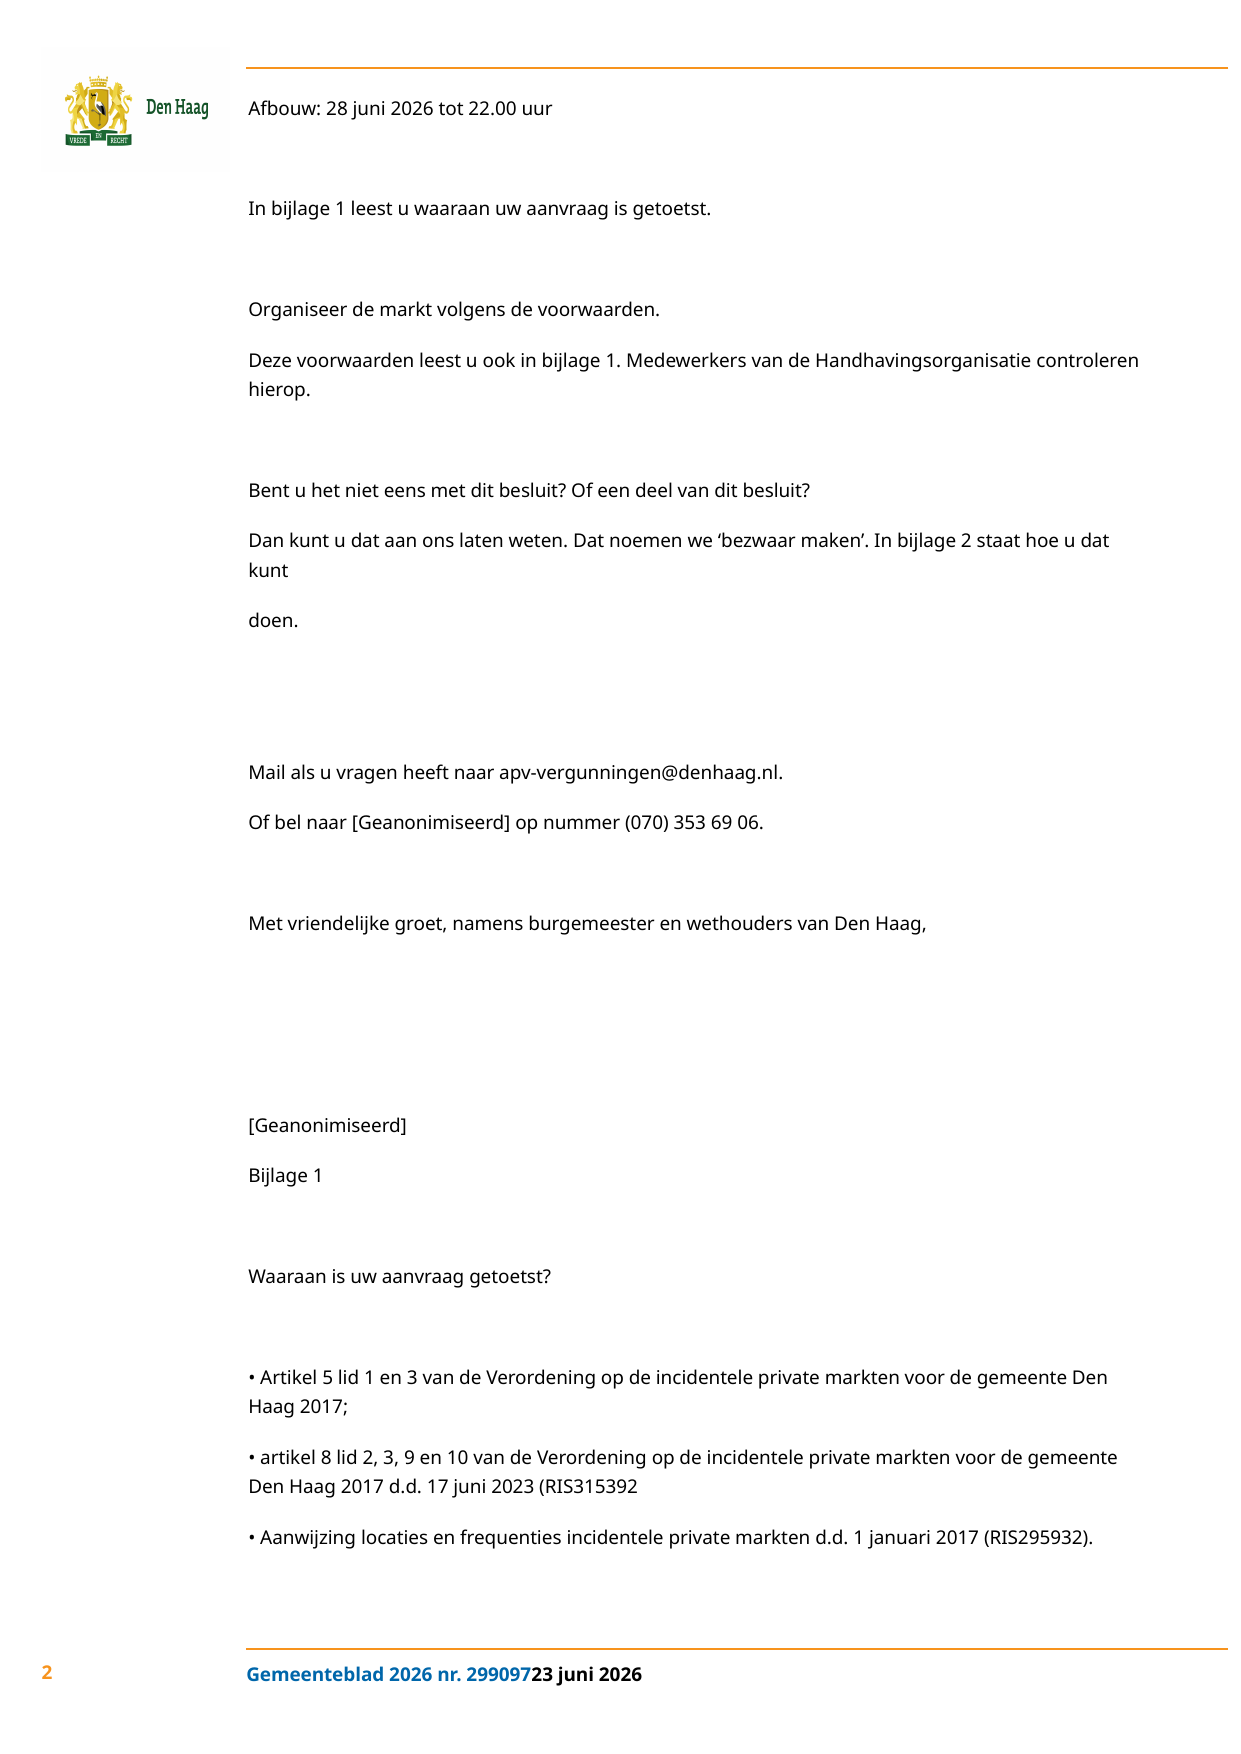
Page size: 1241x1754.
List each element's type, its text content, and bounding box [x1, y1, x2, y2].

text Deze voorwaarden leest u ook in bijlage 1. Medewerkers van de Handhavingsorganisatie controleren hierop. [248, 347, 1152, 402]
text Of bel naar [Geanonimiseerd] op nummer (070) 353 69 06. [248, 809, 1152, 835]
text Mail als u vragen heeft naar apv-vergunningen@denhaag.nl. [248, 759, 1152, 785]
text • artikel 8 lid 2, 3, 9 en 10 van de Verordening op de incidentele private markten voor de gemeente Den Haag 2017 d.d. 17 juni 2023 (RIS315392 [248, 1444, 1152, 1499]
text Afbouw: 28 juni 2026 tot 22.00 uur [248, 95, 1152, 121]
text Dan kunt u dat aan ons laten weten. Dat noemen we ‘bezwaar maken’. In bijlage 2 staat hoe u dat kunt [248, 528, 1152, 583]
text [Geanonimiseerd] [248, 1112, 1152, 1138]
text Organiseer de markt volgens de voorwaarden. [248, 296, 1152, 322]
text Waaraan is uw aanvraag getoetst? [248, 1263, 1152, 1289]
text Bijlage 1 [248, 1162, 1152, 1188]
text • Aanwijzing locaties en frequenties incidentele private markten d.d. 1 januari 2017 (RIS295932). [248, 1524, 1152, 1550]
text In bijlage 1 leest u waaraan uw aanvraag is getoetst. [248, 196, 1152, 221]
text doen. [248, 608, 1152, 633]
picture [41, 47, 231, 172]
text Met vriendelijke groet, namens burgemeester en wethouders van Den Haag, [248, 910, 1152, 936]
text • Artikel 5 lid 1 en 3 van de Verordening op de incidentele private markten voor de gemeente Den Haag 2017; [248, 1364, 1152, 1419]
text Bent u het niet eens met dit besluit? Of een deel van dit besluit? [248, 477, 1152, 503]
